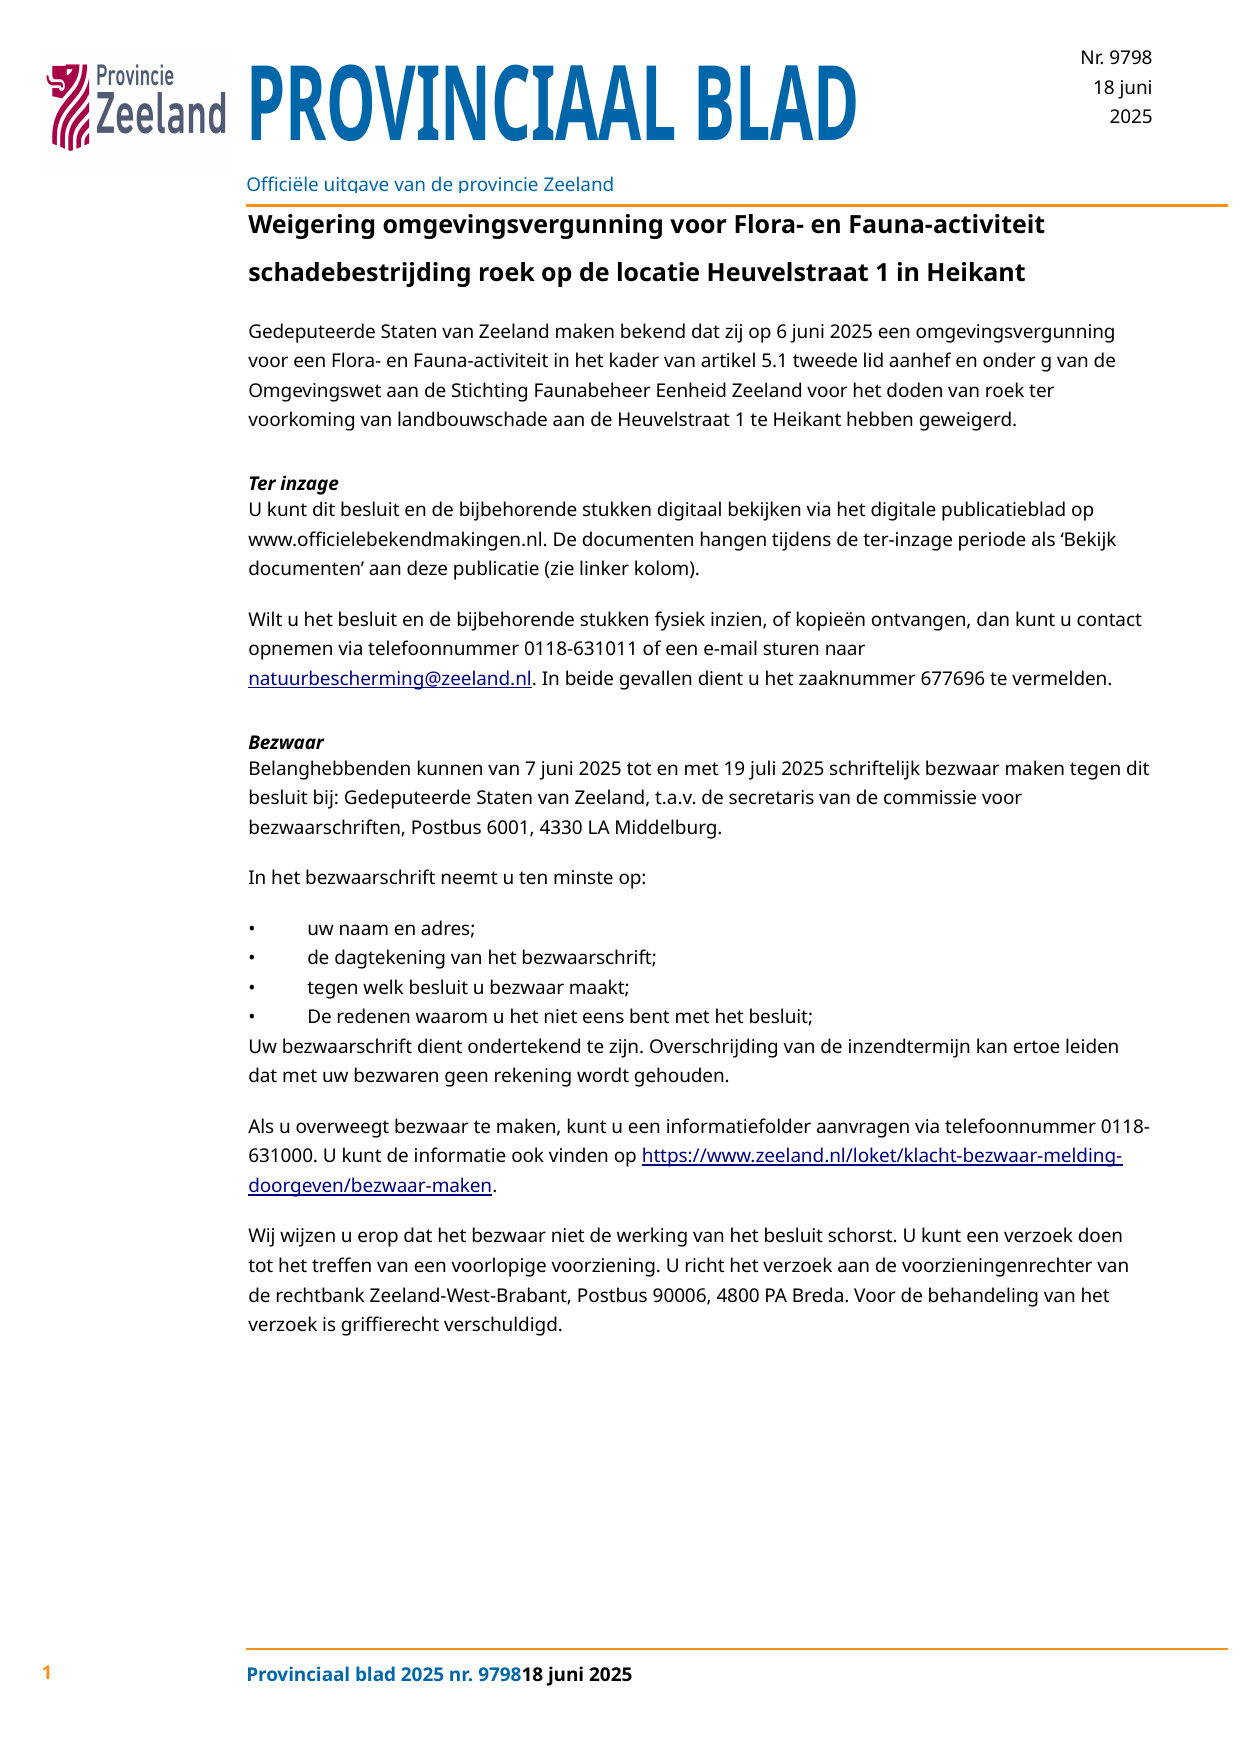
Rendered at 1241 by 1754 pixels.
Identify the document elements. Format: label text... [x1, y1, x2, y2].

text U kunt dit besluit en de bijbehorende stukken digitaal bekijken via het digitale publicatieblad op www.officielebekendmakingen.nl. De documenten hangen tijdens de ter-inzage periode als ‘Bekijk documenten’ aan deze publicatie (zie linker kolom). [248, 496, 1152, 581]
picture [41, 47, 231, 172]
text Gedeputeerde Staten van Zeeland maken bekend dat zij op 6 juni 2025 een omgevingsvergunning voor een Flora- en Fauna-activiteit in het kader van artikel 5.1 tweede lid aanhef en onder g van de Omgevingswet aan de Stichting Faunabeheer Eenheid Zeeland voor het doden van roek ter voorkoming van landbouwschade aan de Heuvelstraat 1 te Heikant hebben geweigerd. [248, 318, 1152, 432]
text Belanghebbenden kunnen van 7 juni 2025 tot en met 19 juli 2025 schriftelijk bezwaar maken tegen dit besluit bij: Gedeputeerde Staten van Zeeland, t.a.v. de secretaris van de commissie voor bezwaarschriften, Postbus 6001, 4330 LA Middelburg. [248, 755, 1152, 840]
text In het bezwaarschrift neemt u ten minste op: [248, 864, 1152, 890]
text Weigering omgevingsvergunning voor Flora- en Fauna-activiteit schadebestrijding roek op de locatie Heuvelstraat 1 in Heikant [248, 207, 1152, 288]
list tegen welk besluit u bezwaar maakt; [248, 974, 1152, 1000]
text Wilt u het besluit en de bijbehorende stukken fysiek inzien, of kopieën ontvangen, dan kunt u contact opnemen via telefoonnummer 0118-631011 of een e-mail sturen naar natuurbescherming@zeeland.nl. In beide gevallen dient u het zaaknummer 677696 te vermelden. [248, 606, 1152, 691]
list de dagtekening van het bezwaarschrift; [248, 944, 1152, 970]
text Bezwaar [248, 729, 1152, 755]
text Als u overweegt bezwaar te maken, kunt u een informatiefolder aanvragen via telefoonnummer 0118-631000. U kunt de informatie ook vinden op https://www.zeeland.nl/loket/klacht-bezwaar-melding-doorgeven/bezwaar-maken. [248, 1113, 1152, 1198]
text Wij wijzen u erop dat het bezwaar niet de werking van het besluit schorst. U kunt een verzoek doen tot het treffen van een voorlopige voorziening. U richt het verzoek aan de voorzieningenrechter van de rechtbank Zeeland-West-Brabant, Postbus 90006, 4800 PA Breda. Voor de behandeling van het verzoek is griffierecht verschuldigd. [248, 1223, 1152, 1337]
list De redenen waarom u het niet eens bent met het besluit; [248, 1003, 1152, 1029]
text Ter inzage [248, 471, 1152, 496]
list uw naam en adres; [248, 915, 1152, 941]
text Uw bezwaarschrift dient ondertekend te zijn. Overschrijding van de inzendtermijn kan ertoe leiden dat met uw bezwaren geen rekening wordt gehouden. [248, 1033, 1152, 1088]
